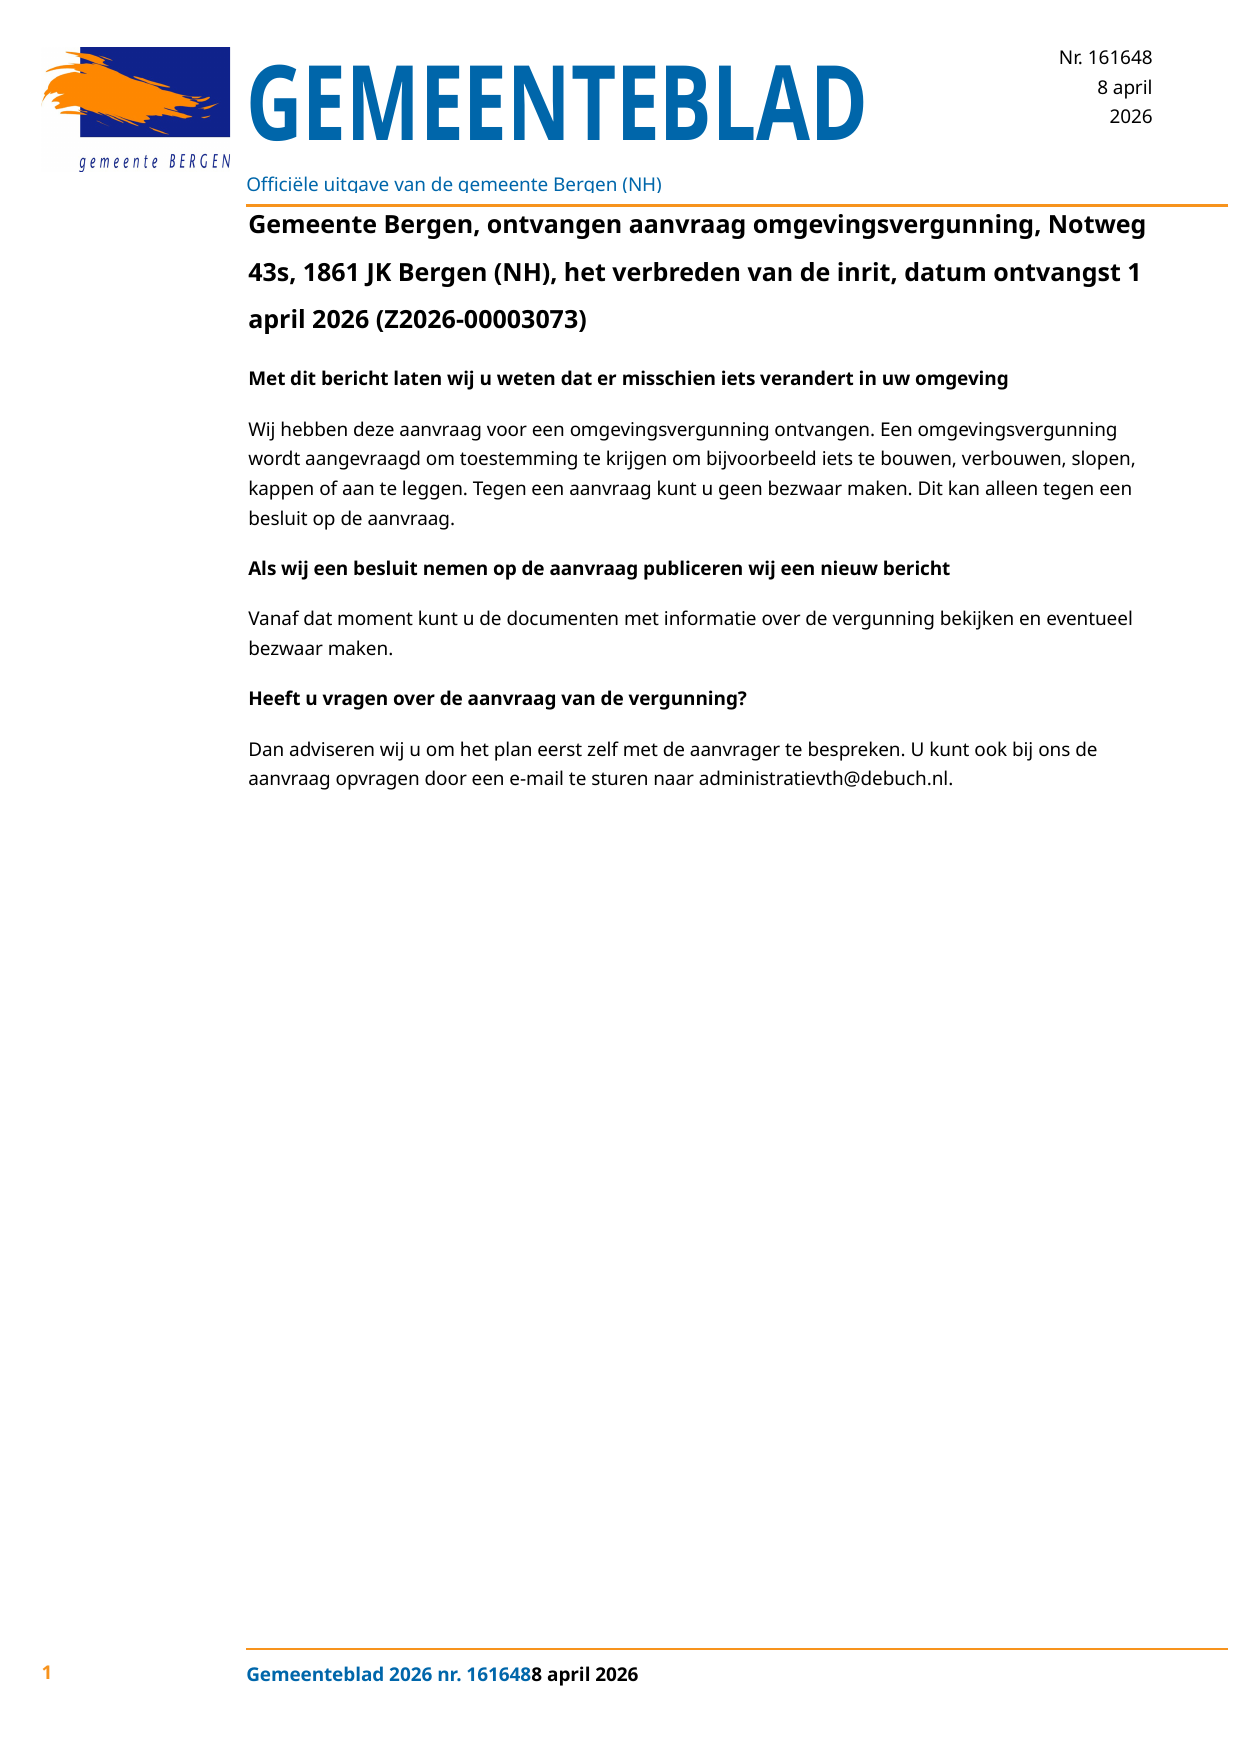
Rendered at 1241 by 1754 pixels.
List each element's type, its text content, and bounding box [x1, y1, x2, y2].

text Wij hebben deze aanvraag voor een omgevingsvergunning ontvangen. Een omgevingsvergunning wordt aangevraagd om toestemming te krijgen om bijvoorbeeld iets te bouwen, verbouwen, slopen, kappen of aan te leggen. Tegen een aanvraag kunt u geen bezwaar maken. Dit kan alleen tegen een besluit op de aanvraag. [248, 416, 1152, 530]
text Gemeente Bergen, ontvangen aanvraag omgevingsvergunning, Notweg 43s, 1861 JK Bergen (NH), het verbreden van de inrit, datum ontvangst 1 april 2026 (Z2026-00003073) [248, 207, 1152, 336]
text Met dit bericht laten wij u weten dat er misschien iets verandert in uw omgeving [248, 366, 1152, 391]
text Als wij een besluit nemen op de aanvraag publiceren wij een nieuw bericht [248, 555, 1152, 581]
picture [41, 47, 231, 172]
text Vanaf dat moment kunt u de documenten met informatie over de vergunning bekijken en eventueel bezwaar maken. [248, 606, 1152, 661]
text Heeft u vragen over de aanvraag van de vergunning? [248, 686, 1152, 711]
text Dan adviseren wij u om het plan eerst zelf met de aanvrager te bespreken. U kunt ook bij ons de aanvraag opvragen door een e-mail te sturen naar administratievth@debuch.nl. [248, 736, 1152, 791]
